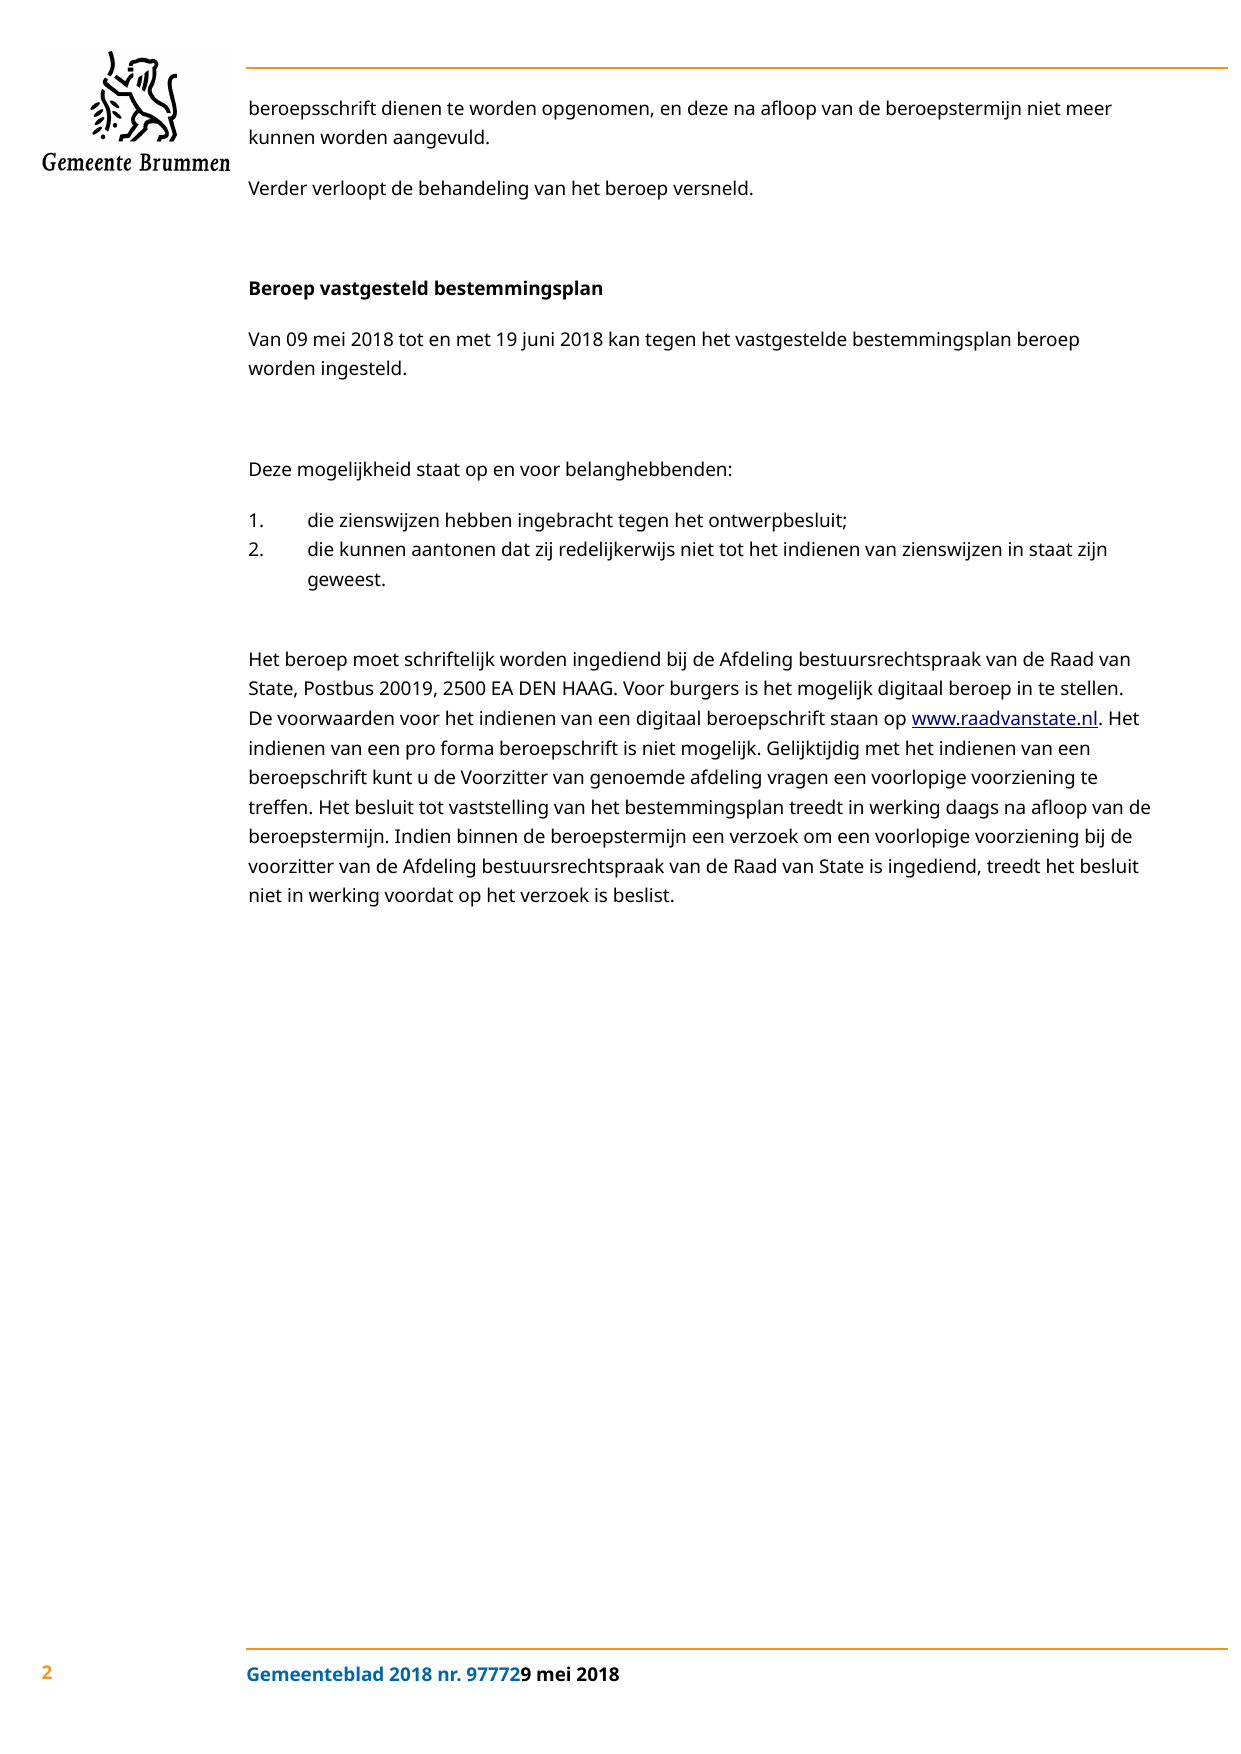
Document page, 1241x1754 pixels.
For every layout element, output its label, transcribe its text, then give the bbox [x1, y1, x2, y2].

text Van 09 mei 2018 tot en met 19 juni 2018 kan tegen het vastgestelde bestemmingsplan beroep worden ingesteld. [248, 326, 1152, 381]
text Het beroep moet schriftelijk worden ingediend bij de Afdeling bestuursrechtspraak van de Raad van State, Postbus 20019, 2500 EA DEN HAAG. Voor burgers is het mogelijk digitaal beroep in te stellen. De voorwaarden voor het indienen van een digitaal beroepschrift staan op www.raadvanstate.nl. Het indienen van een pro forma beroepschrift is niet mogelijk. Gelijktijdig met het indienen van een beroepschrift kunt u de Voorzitter van genoemde afdeling vragen een voorlopige voorziening te treffen. Het besluit tot vaststelling van het bestemmingsplan treedt in werking daags na afloop van de beroepstermijn. Indien binnen de beroepstermijn een verzoek om een voorlopige voorziening bij de voorzitter van de Afdeling bestuursrechtspraak van de Raad van State is ingediend, treedt het besluit niet in werking voordat op het verzoek is beslist. [248, 646, 1152, 908]
text beroepsschrift dienen te worden opgenomen, en deze na afloop van de beroepstermijn niet meer kunnen worden aangevuld. [248, 95, 1152, 150]
list die kunnen aantonen dat zij redelijkerwijs niet tot het indienen van zienswijzen in staat zijn geweest. [248, 536, 1152, 592]
list die zienswijzen hebben ingebracht tegen het ontwerpbesluit; [248, 507, 1152, 533]
text Deze mogelijkheid staat op en voor belanghebbenden: [248, 456, 1152, 482]
text Verder verloopt de behandeling van het beroep versneld. [248, 175, 1152, 201]
text Beroep vastgesteld bestemmingsplan [248, 276, 1152, 301]
picture [41, 47, 231, 172]
